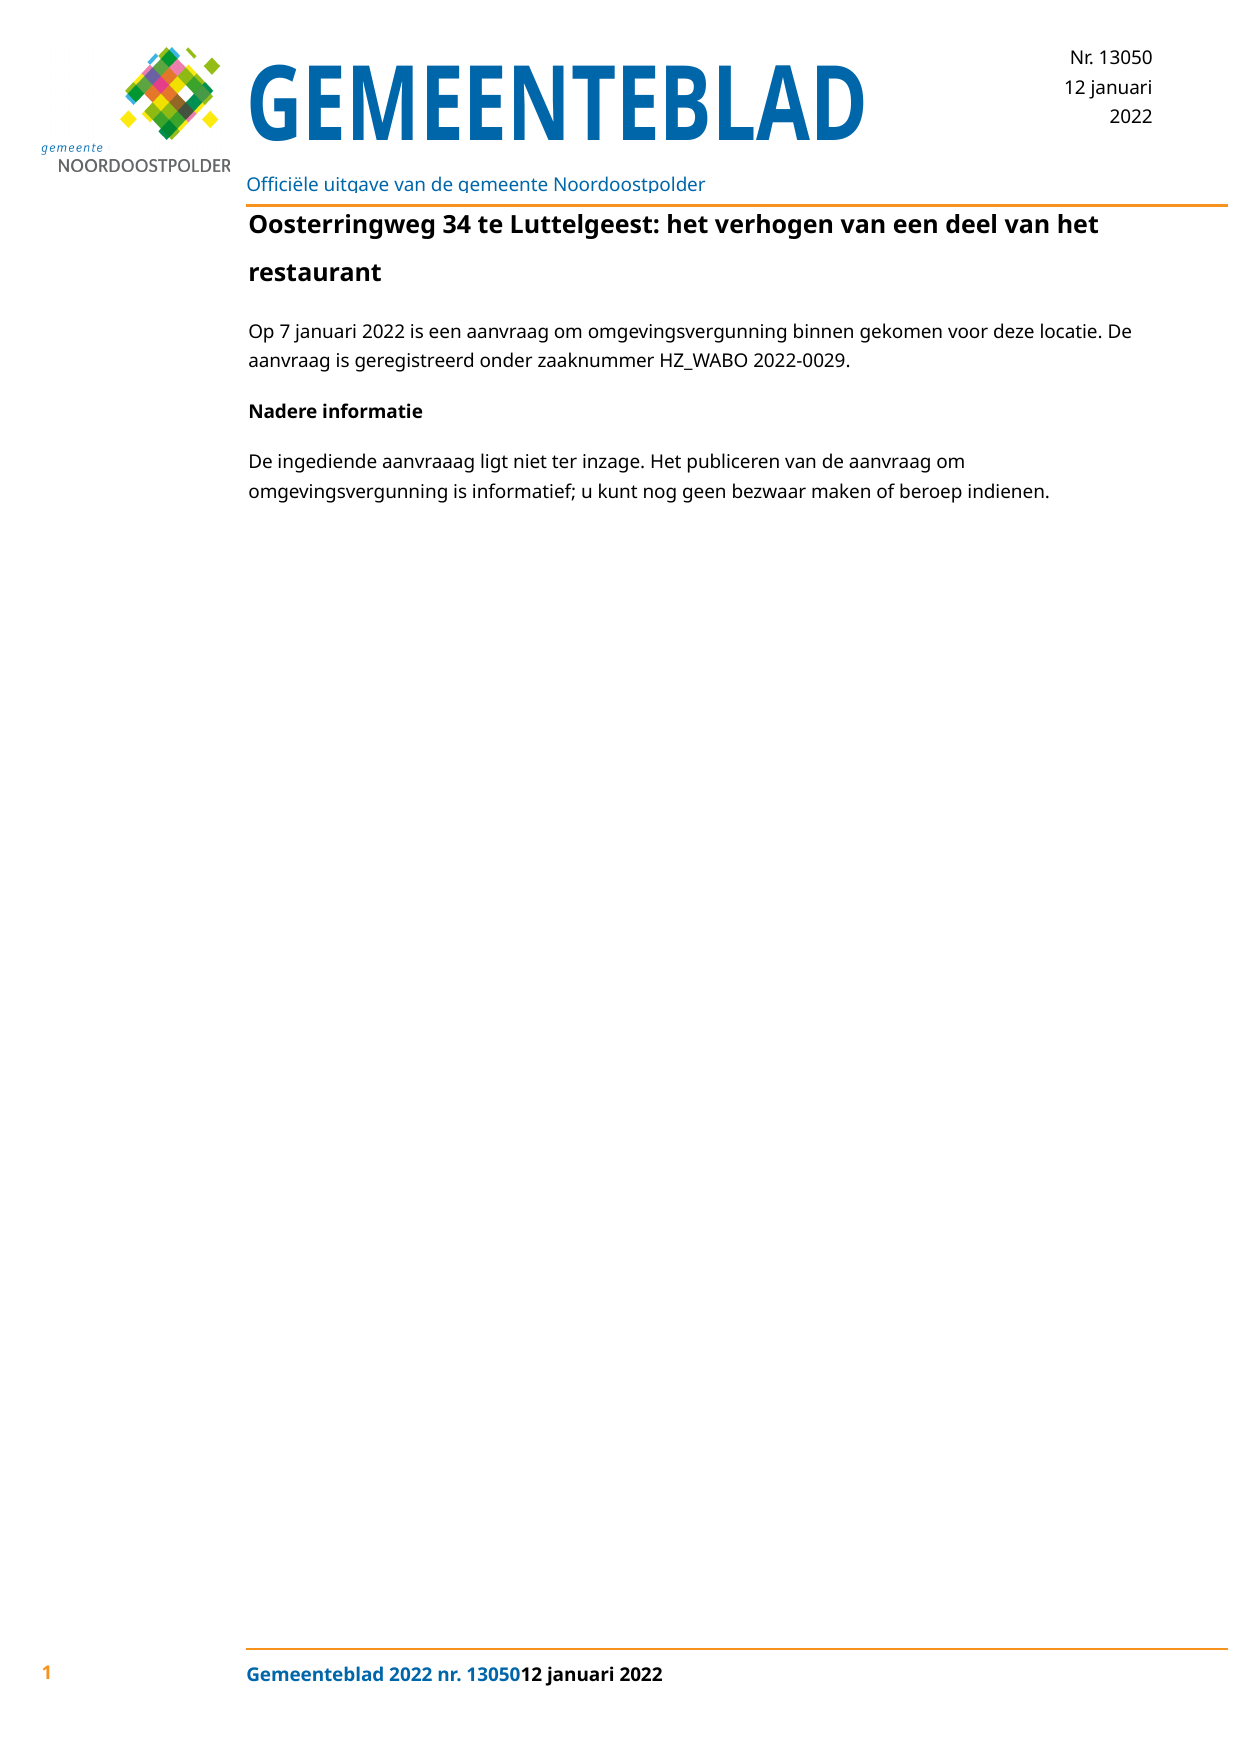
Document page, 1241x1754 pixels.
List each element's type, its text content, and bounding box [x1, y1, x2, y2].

text Oosterringweg 34 te Luttelgeest: het verhogen van een deel van het restaurant [248, 207, 1152, 288]
text De ingediende aanvraaag ligt niet ter inzage. Het publiceren van de aanvraag om omgevingsvergunning is informatief; u kunt nog geen bezwaar maken of beroep indienen. [248, 448, 1152, 504]
text Nadere informatie [248, 398, 1152, 424]
text Op 7 januari 2022 is een aanvraag om omgevingsvergunning binnen gekomen voor deze locatie. De aanvraag is geregistreerd onder zaaknummer HZ_WABO 2022-0029. [248, 318, 1152, 373]
picture [41, 47, 231, 172]
